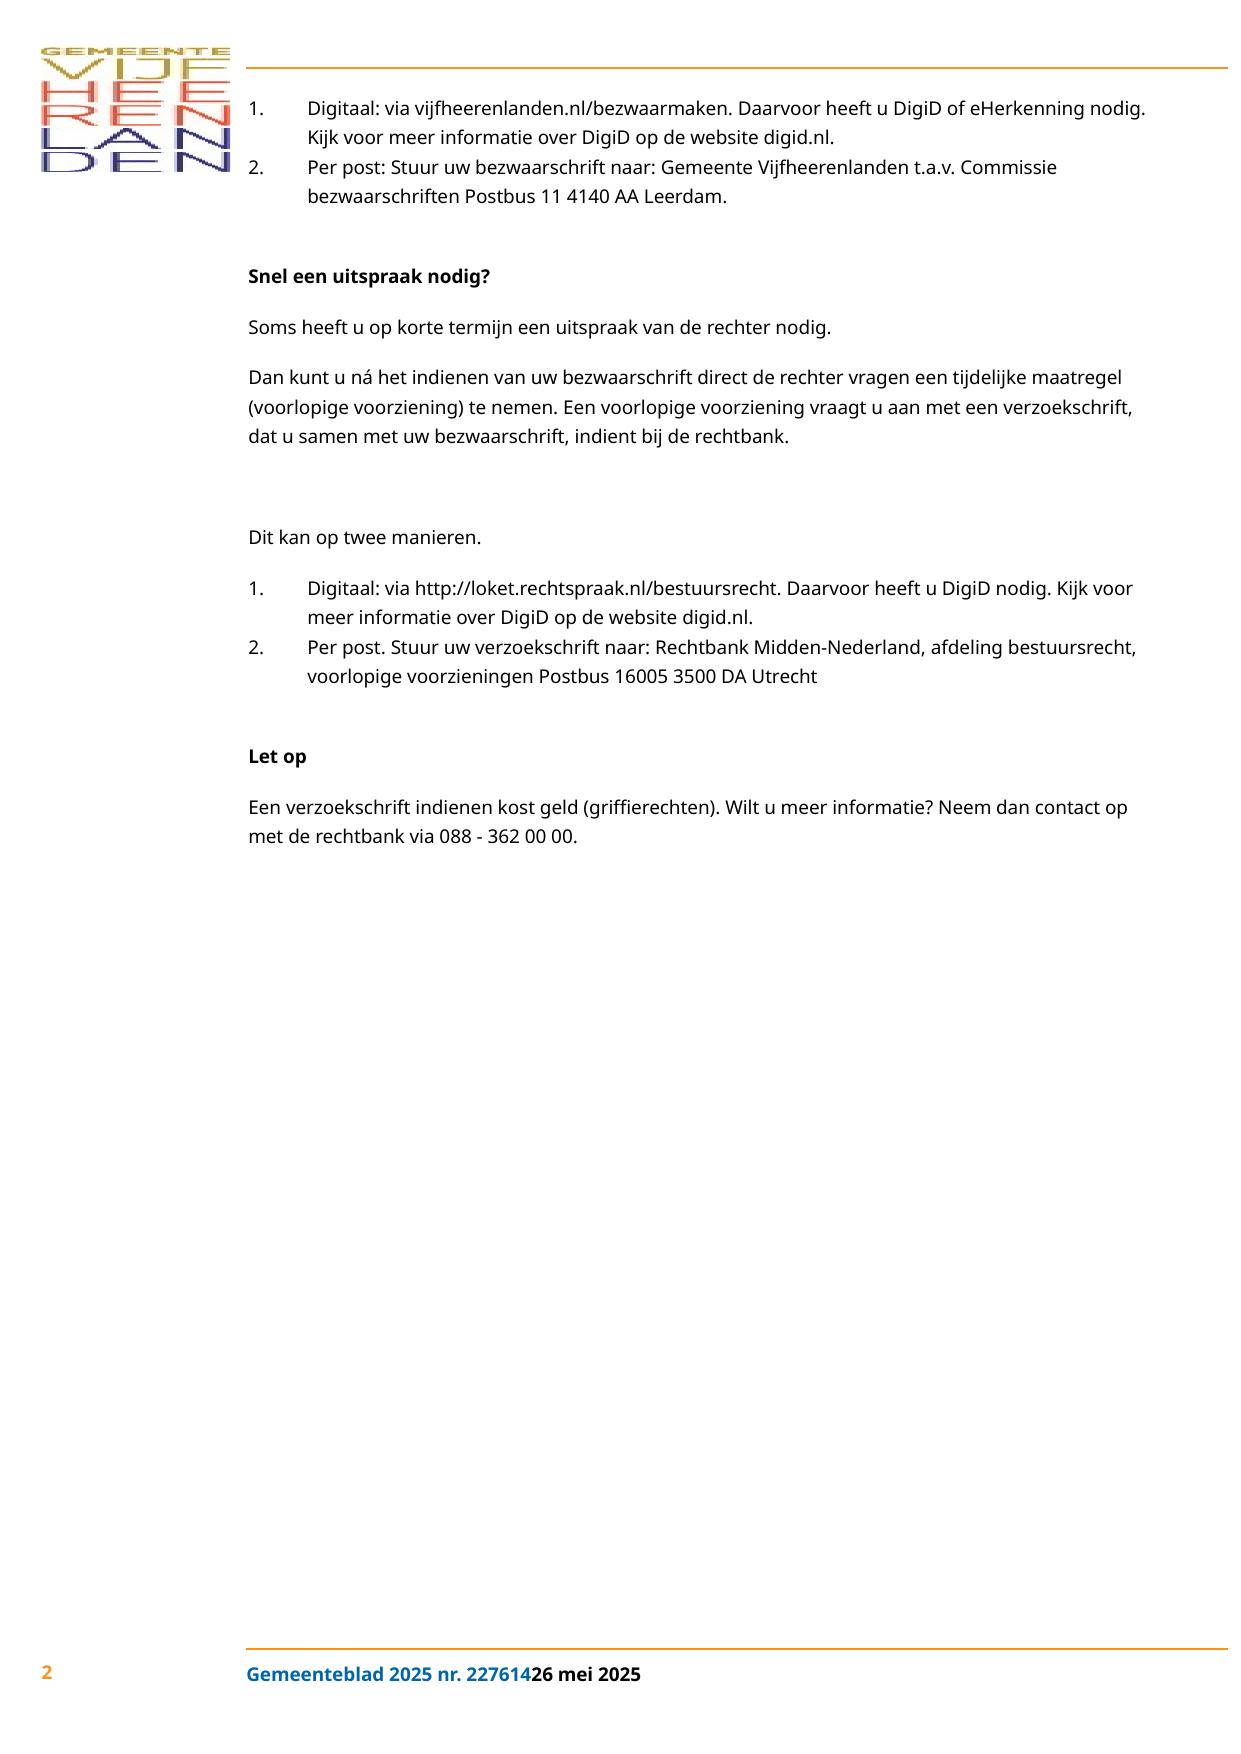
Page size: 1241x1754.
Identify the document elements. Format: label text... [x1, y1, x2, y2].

text Dit kan op twee manieren. [248, 524, 1152, 550]
text Soms heeft u op korte termijn een uitspraak van de rechter nodig. [248, 314, 1152, 340]
list Digitaal: via vijfheerenlanden.nl/bezwaarmaken. Daarvoor heeft u DigiD of eHerkenning nodig. Kijk voor meer informatie over DigiD op de website digid.nl. [248, 95, 1152, 150]
text Een verzoekschrift indienen kost geld (griffierechten). Wilt u meer informatie? Neem dan contact op met de rechtbank via 088 - 362 00 00. [248, 794, 1152, 849]
text Dan kunt u ná het indienen van uw bezwaarschrift direct de rechter vragen een tijdelijke maatregel (voorlopige voorziening) te nemen. Een voorlopige voorziening vraagt u aan met een verzoekschrift, dat u samen met uw bezwaarschrift, indient bij de rechtbank. [248, 364, 1152, 449]
list Per post. Stuur uw verzoekschrift naar: Rechtbank Midden-Nederland, afdeling bestuursrecht, voorlopige voorzieningen Postbus 16005 3500 DA Utrecht [248, 634, 1152, 689]
text Let op [248, 743, 1152, 769]
list Per post: Stuur uw bezwaarschrift naar: Gemeente Vijfheerenlanden t.a.v. Commissie bezwaarschriften Postbus 11 4140 AA Leerdam. [248, 154, 1152, 209]
list Digitaal: via http://loket.rechtspraak.nl/bestuursrecht. Daarvoor heeft u DigiD nodig. Kijk voor meer informatie over DigiD op de website digid.nl. [248, 575, 1152, 630]
picture [41, 47, 231, 172]
text Snel een uitspraak nodig? [248, 263, 1152, 289]
